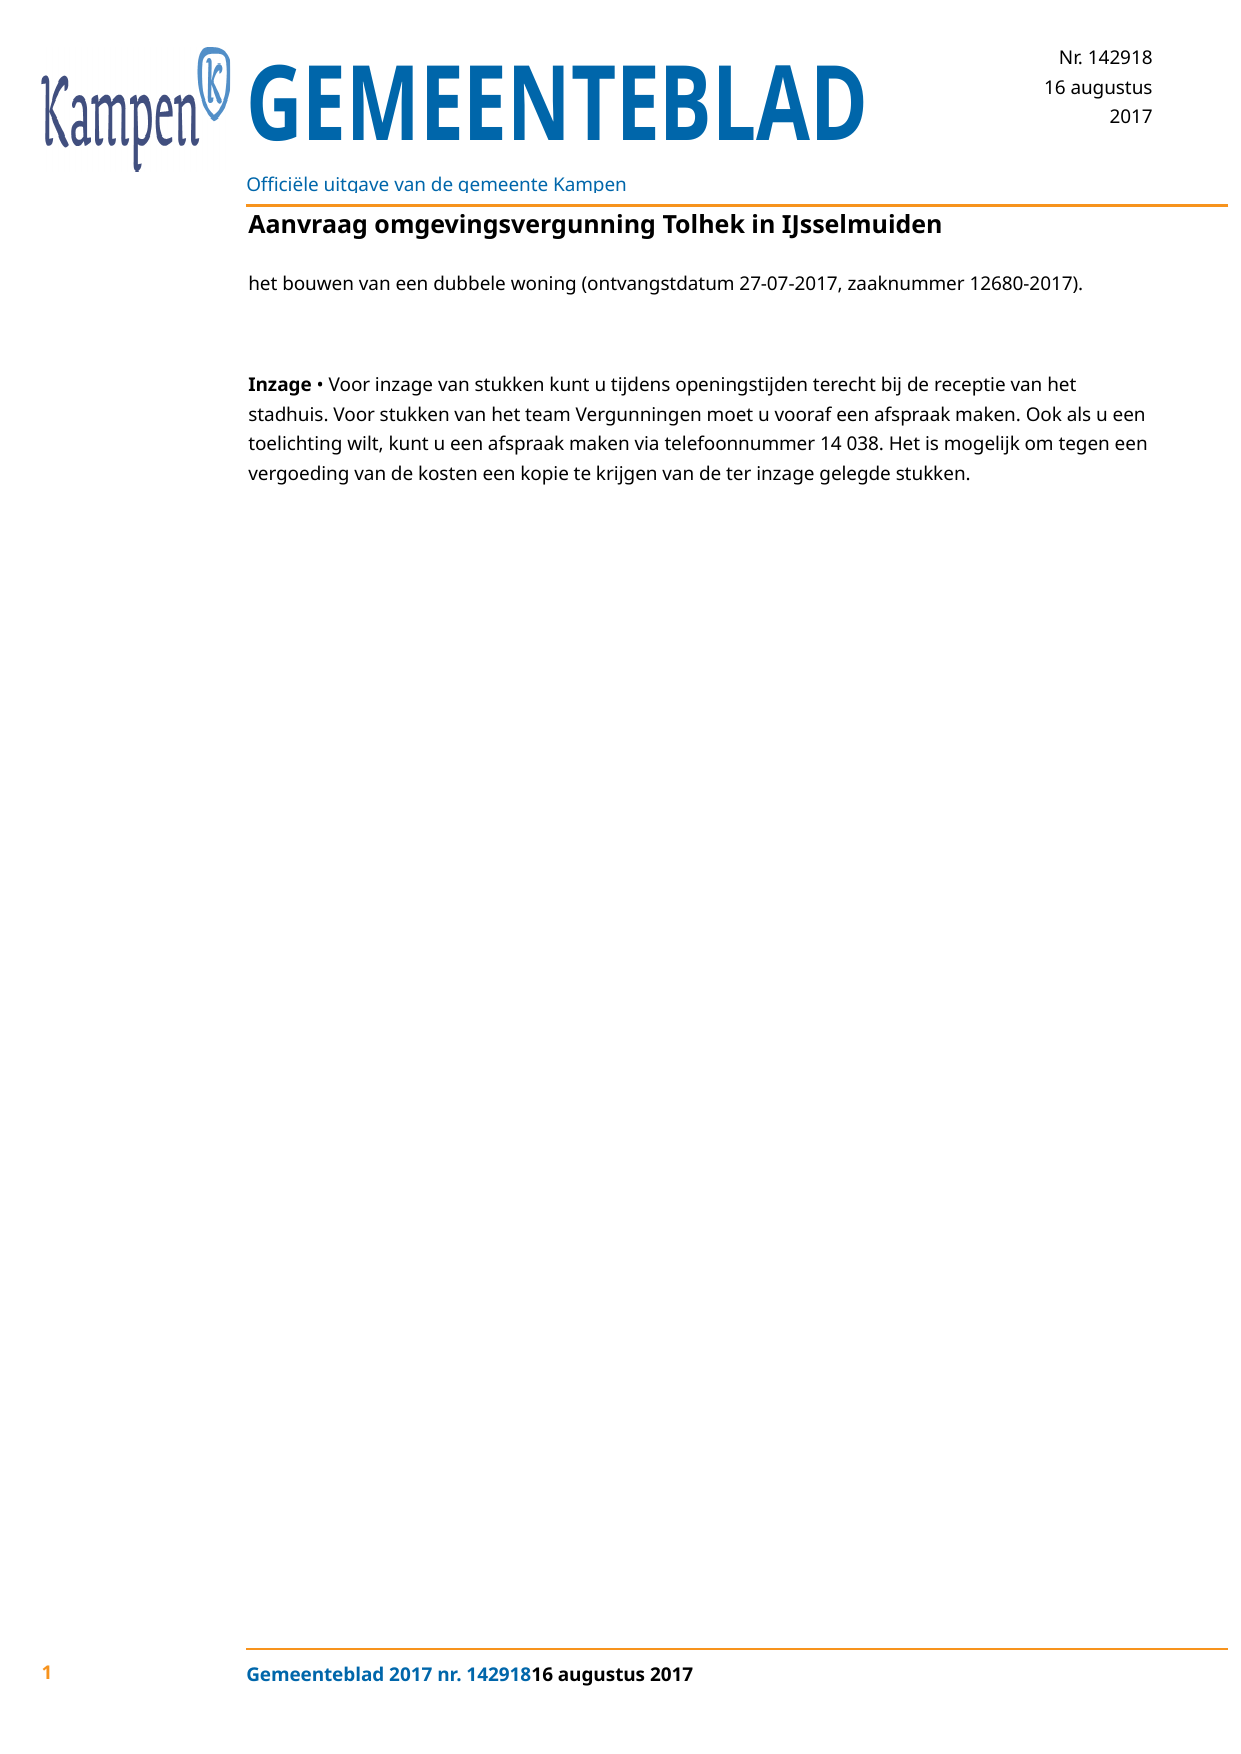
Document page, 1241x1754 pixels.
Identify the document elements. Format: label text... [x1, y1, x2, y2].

text het bouwen van een dubbele woning (ontvangstdatum 27-07-2017, zaaknummer 12680-2017). [248, 270, 1152, 296]
picture [41, 47, 231, 172]
text Inzage • Voor inzage van stukken kunt u tijdens openingstijden terecht bij de receptie van het stadhuis. Voor stukken van het team Vergunningen moet u vooraf een afspraak maken. Ook als u een toelichting wilt, kunt u een afspraak maken via telefoonnummer 14 038. Het is mogelijk om tegen een vergoeding van de kosten een kopie te krijgen van de ter inzage gelegde stukken. [248, 371, 1152, 486]
text Aanvraag omgevingsvergunning Tolhek in IJsselmuiden [248, 207, 1152, 241]
